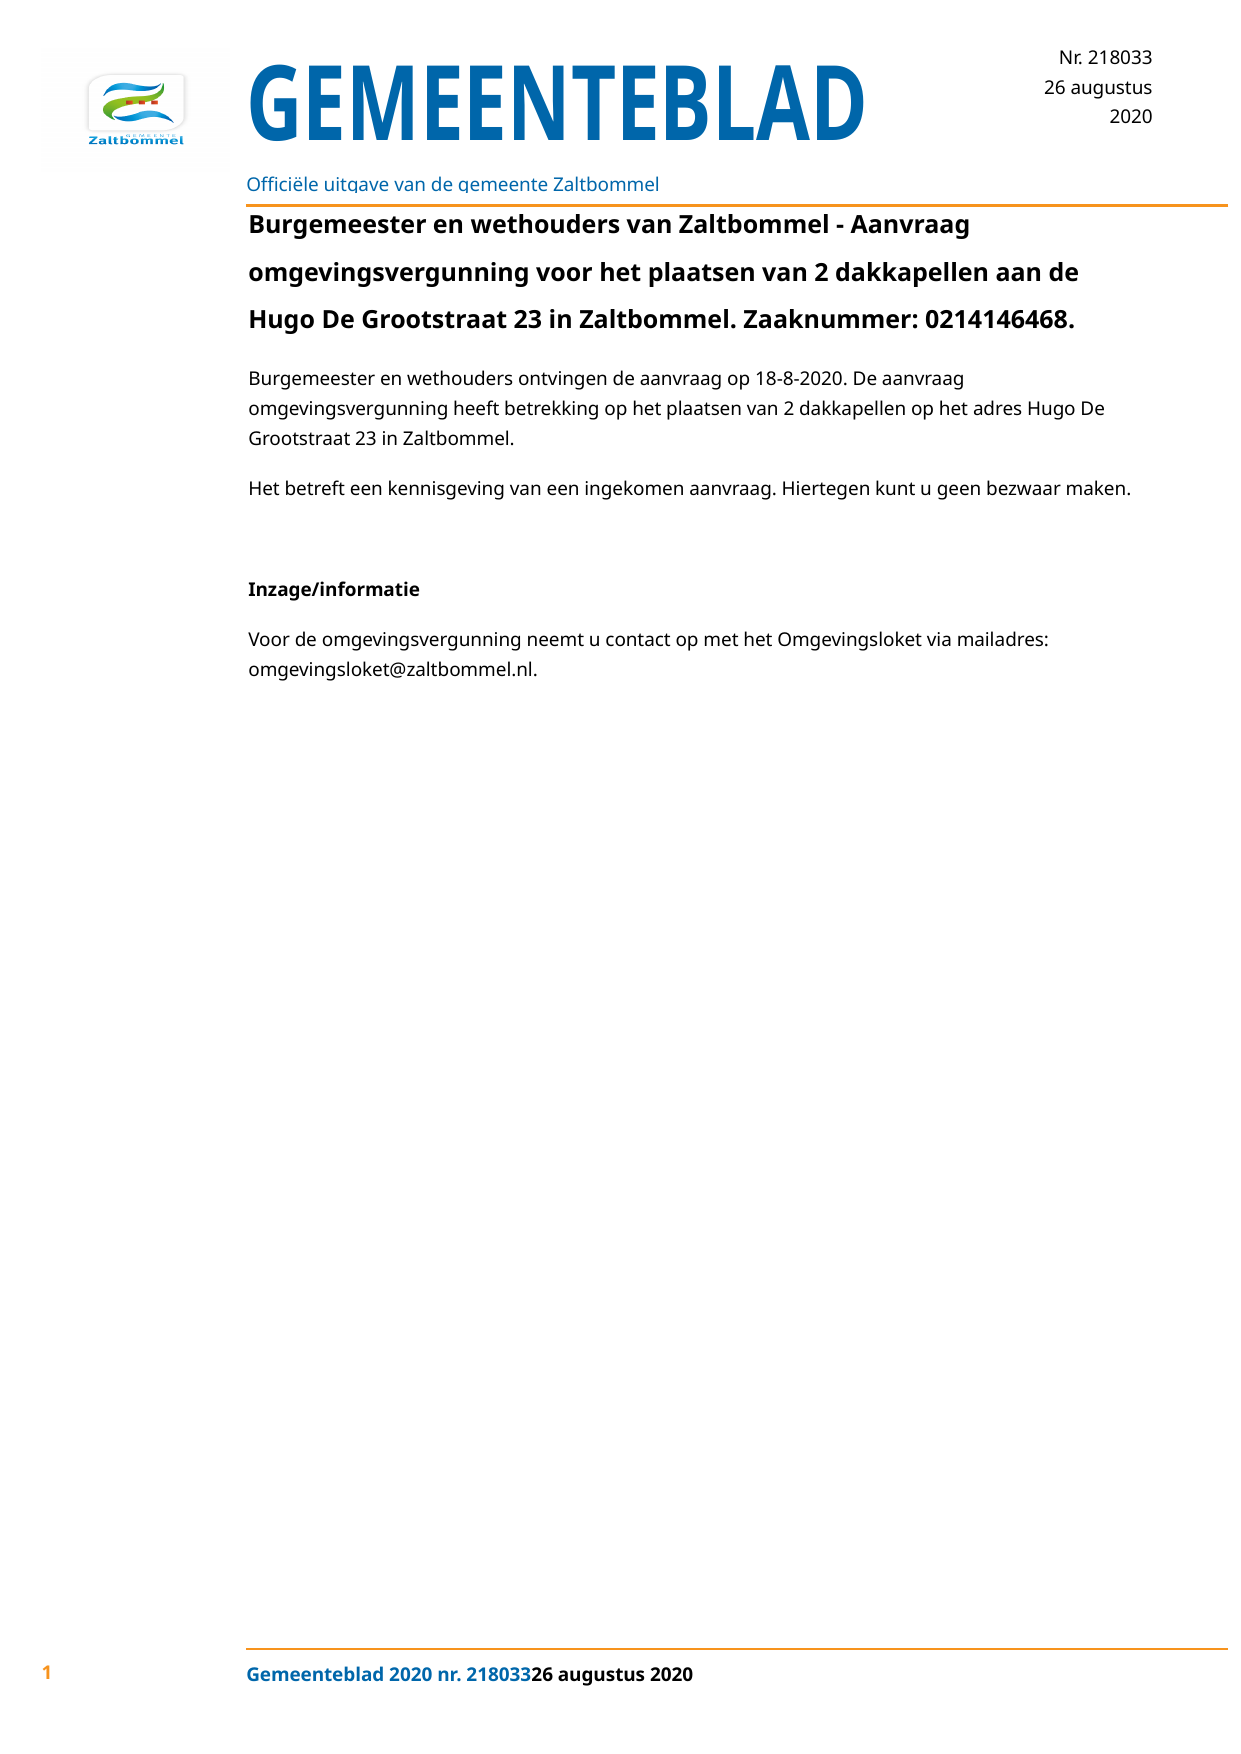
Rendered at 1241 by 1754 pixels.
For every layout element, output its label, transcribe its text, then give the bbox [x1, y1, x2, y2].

text Burgemeester en wethouders ontvingen de aanvraag op 18-8-2020. De aanvraag omgevingsvergunning heeft betrekking op het plaatsen van 2 dakkapellen op het adres Hugo De Grootstraat 23 in Zaltbommel. [248, 366, 1152, 450]
text Inzage/informatie [248, 576, 1152, 602]
text Voor de omgevingsvergunning neemt u contact op met het Omgevingsloket via mailadres: omgevingsloket@zaltbommel.nl. [248, 626, 1152, 682]
text Het betreft een kennisgeving van een ingekomen aanvraag. Hiertegen kunt u geen bezwaar maken. [248, 475, 1152, 501]
picture [41, 47, 231, 172]
text Burgemeester en wethouders van Zaltbommel - Aanvraag omgevingsvergunning voor het plaatsen van 2 dakkapellen aan de Hugo De Grootstraat 23 in Zaltbommel. Zaaknummer: 0214146468. [248, 207, 1152, 336]
